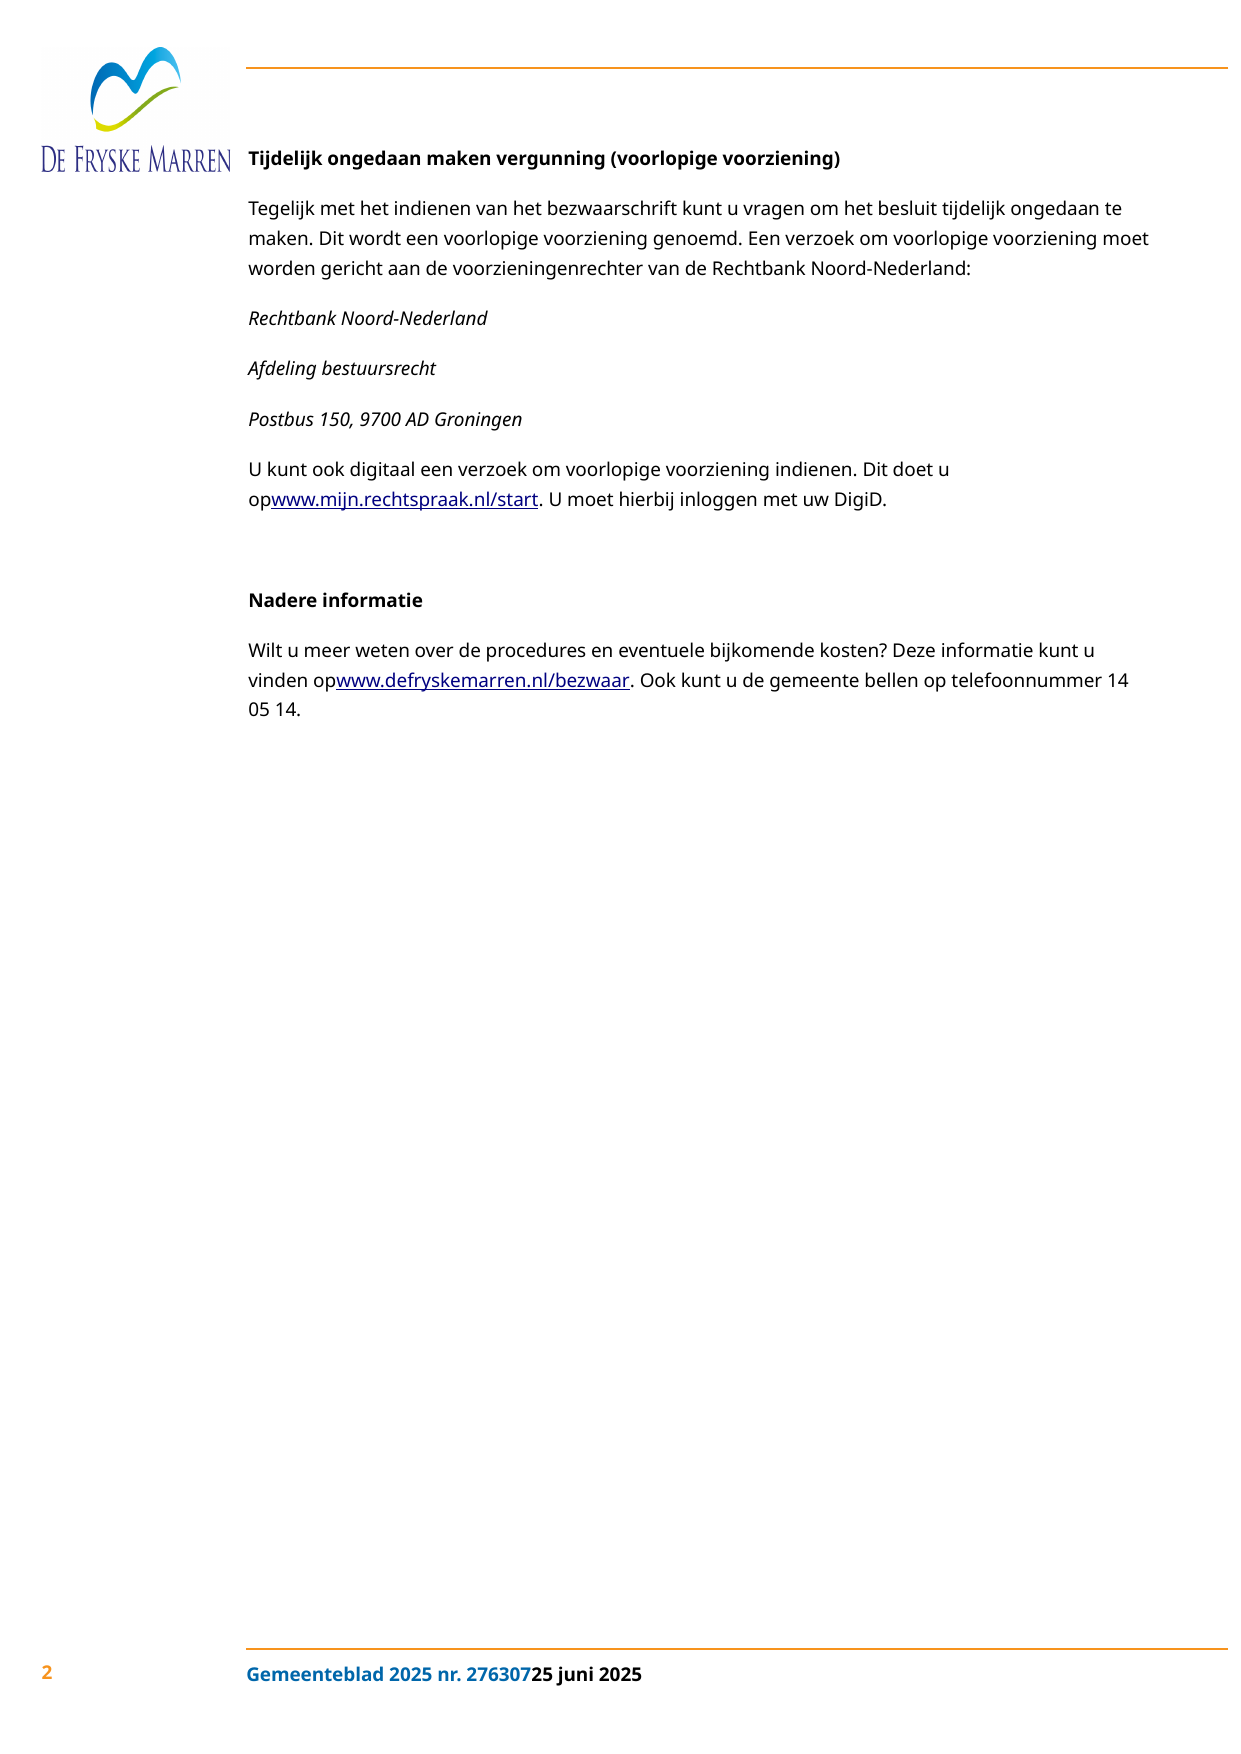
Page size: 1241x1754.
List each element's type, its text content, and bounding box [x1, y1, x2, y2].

text Afdeling bestuursrecht [248, 356, 1152, 381]
text Wilt u meer weten over de procedures en eventuele bijkomende kosten? Deze informatie kunt u vinden opwww.defryskemarren.nl/bezwaar. Ook kunt u de gemeente bellen op telefoonnummer 14 05 14. [248, 637, 1152, 722]
text U kunt ook digitaal een verzoek om voorlopige voorziening indienen. Dit doet u opwww.mijn.rechtspraak.nl/start. U moet hierbij inloggen met uw DigiD. [248, 456, 1152, 512]
text Tijdelijk ongedaan maken vergunning (voorlopige voorziening) [248, 145, 1152, 171]
text Postbus 150, 9700 AD Groningen [248, 406, 1152, 432]
picture [41, 47, 231, 172]
text Nadere informatie [248, 587, 1152, 613]
text Rechtbank Noord-Nederland [248, 305, 1152, 331]
text Tegelijk met het indienen van het bezwaarschrift kunt u vragen om het besluit tijdelijk ongedaan te maken. Dit wordt een voorlopige voorziening genoemd. Een verzoek om voorlopige voorziening moet worden gericht aan de voorzieningenrechter van de Rechtbank Noord-Nederland: [248, 196, 1152, 281]
